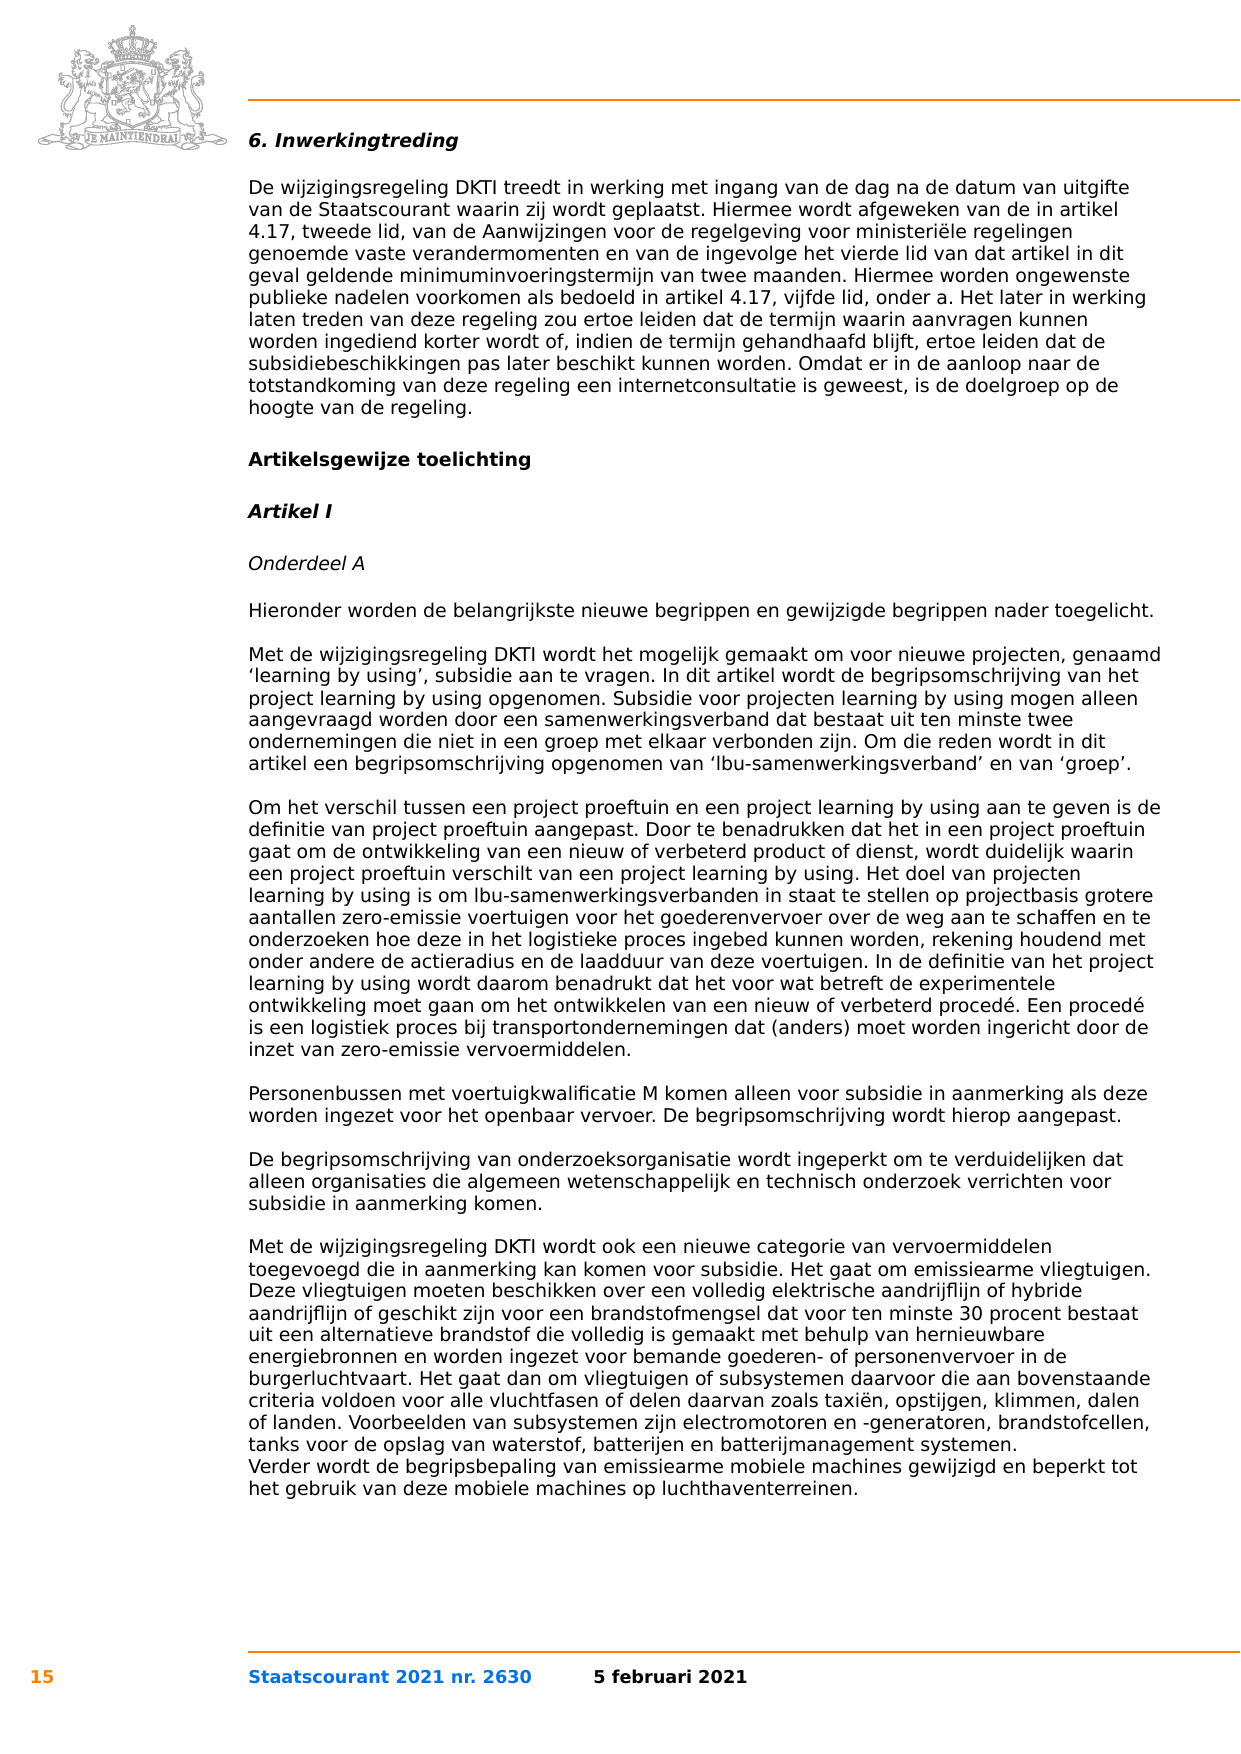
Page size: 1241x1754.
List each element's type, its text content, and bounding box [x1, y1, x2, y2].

picture [38, 25, 227, 150]
text Verder wordt de begripsbepaling van emissiearme mobiele machines gewijzigd en beperkt tot het gebruik van deze mobiele machines op luchthaventerreinen. [248, 1456, 1163, 1500]
subtitle Artikelsgewijze toelichting [248, 449, 1163, 471]
subtitle Artikel I [248, 501, 1163, 523]
text Hieronder worden de belangrijkste nieuwe begrippen en gewijzigde begrippen nader toegelicht. [248, 599, 1163, 622]
text Met de wijzigingsregeling DKTI wordt het mogelijk gemaakt om voor nieuwe projecten, genaamd ‘learning by using’, subsidie aan te vragen. In dit artikel wordt de begripsomschrijving van het project learning by using opgenomen. Subsidie voor projecten learning by using mogen alleen aangevraagd worden door een samenwerkingsverband dat bestaat uit ten minste twee ondernemingen die niet in een groep met elkaar verbonden zijn. Om die reden wordt in dit artikel een begripsomschrijving opgenomen van ‘lbu-samenwerkingsverband’ en van ‘groep’. [248, 643, 1163, 775]
text Om het verschil tussen een project proeftuin en een project learning by using aan te geven is de definitie van project proeftuin aangepast. Door te benadrukken dat het in een project proeftuin gaat om de ontwikkeling van een nieuw of verbeterd product of dienst, wordt duidelijk waarin een project proeftuin verschilt van een project learning by using. Het doel van projecten learning by using is om lbu-samenwerkingsverbanden in staat te stellen op projectbasis grotere aantallen zero-emissie voertuigen voor het goederenvervoer over de weg aan te schaffen en te onderzoeken hoe deze in het logistieke proces ingebed kunnen worden, rekening houdend met onder andere de actieradius en de laadduur van deze voertuigen. In de definitie van het project learning by using wordt daarom benadrukt dat het voor wat betreft de experimentele ontwikkeling moet gaan om het ontwikkelen van een nieuw of verbeterd procedé. Een procedé is een logistiek proces bij transportondernemingen dat (anders) moet worden ingericht door de inzet van zero-emissie vervoermiddelen. [248, 797, 1163, 1061]
text De wijzigingsregeling DKTI treedt in werking met ingang van de dag na de datum van uitgifte van de Staatscourant waarin zij wordt geplaatst. Hiermee wordt afgeweken van de in artikel 4.17, tweede lid, van de Aanwijzingen voor de regelgeving voor ministeriële regelingen genoemde vaste verandermomenten en van de ingevolge het vierde lid van dat artikel in dit geval geldende minimuminvoeringstermijn van twee maanden. Hiermee worden ongewenste publieke nadelen voorkomen als bedoeld in artikel 4.17, vijfde lid, onder a. Het later in werking laten treden van deze regeling zou ertoe leiden dat de termijn waarin aanvragen kunnen worden ingediend korter wordt of, indien de termijn gehandhaafd blijft, ertoe leiden dat de subsidiebeschikkingen pas later beschikt kunnen worden. Omdat er in de aanloop naar de totstandkoming van deze regeling een internetconsultatie is geweest, is de doelgroep op de hoogte van de regeling. [248, 177, 1163, 419]
subtitle 6. Inwerkingtreding [248, 130, 1163, 152]
text De begripsomschrijving van onderzoeksorganisatie wordt ingeperkt om te verduidelijken dat alleen organisaties die algemeen wetenschappelijk en technisch onderzoek verrichten voor subsidie in aanmerking komen. [248, 1149, 1163, 1214]
text Personenbussen met voertuigkwalificatie M komen alleen voor subsidie in aanmerking als deze worden ingezet voor het openbaar vervoer. De begripsomschrijving wordt hierop aangepast. [248, 1083, 1163, 1127]
text Met de wijzigingsregeling DKTI wordt ook een nieuwe categorie van vervoermiddelen toegevoegd die in aanmerking kan komen voor subsidie. Het gaat om emissiearme vliegtuigen. Deze vliegtuigen moeten beschikken over een volledig elektrische aandrijflijn of hybride aandrijflijn of geschikt zijn voor een brandstofmengsel dat voor ten minste 30 procent bestaat uit een alternatieve brandstof die volledig is gemaakt met behulp van hernieuwbare energiebronnen en worden ingezet voor bemande goederen- of personenvervoer in de burgerluchtvaart. Het gaat dan om vliegtuigen of subsystemen daarvoor die aan bovenstaande criteria voldoen voor alle vluchtfasen of delen daarvan zoals taxiën, opstijgen, klimmen, dalen of landen. Voorbeelden van subsystemen zijn electromotoren en -generatoren, brandstofcellen, tanks voor de opslag van waterstof, batterijen en batterijmanagement systemen. [248, 1236, 1163, 1456]
subtitle Onderdeel A [248, 553, 1163, 574]
